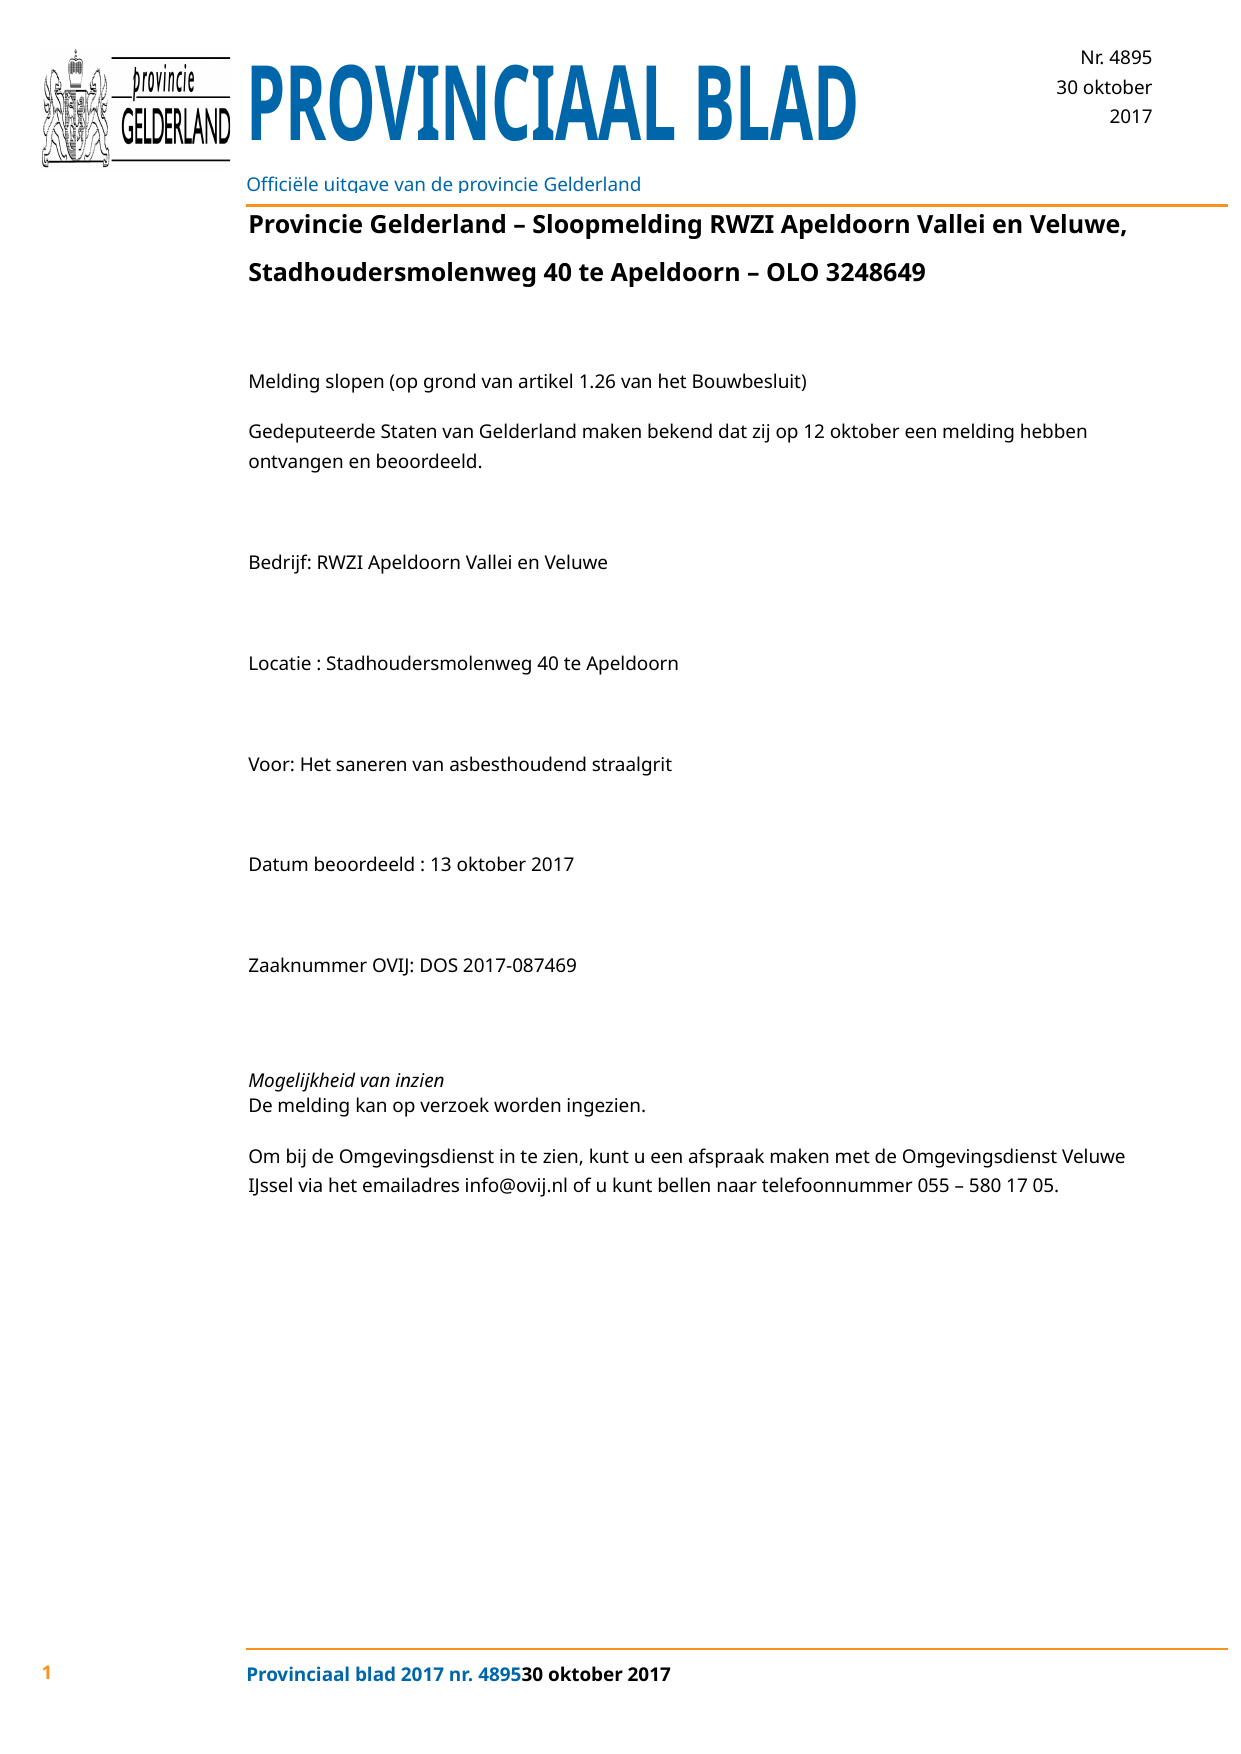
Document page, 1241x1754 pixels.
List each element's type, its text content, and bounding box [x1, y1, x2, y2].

text Melding slopen (op grond van artikel 1.26 van het Bouwbesluit) [248, 368, 1152, 394]
text Voor: Het saneren van asbesthoudend straalgrit [248, 751, 1152, 777]
text De melding kan op verzoek worden ingezien. [248, 1093, 1152, 1118]
text Datum beoordeeld : 13 oktober 2017 [248, 852, 1152, 877]
text Locatie : Stadhoudersmolenweg 40 te Apeldoorn [248, 650, 1152, 676]
text Provincie Gelderland – Sloopmelding RWZI Apeldoorn Vallei en Veluwe, Stadhoudersmolenweg 40 te Apeldoorn – OLO 3248649 [248, 207, 1152, 288]
text Bedrijf: RWZI Apeldoorn Vallei en Veluwe [248, 549, 1152, 575]
text Gedeputeerde Staten van Gelderland maken bekend dat zij op 12 oktober een melding hebben ontvangen en beoordeeld. [248, 419, 1152, 474]
text Mogelijkheid van inzien [248, 1067, 1152, 1093]
text Zaaknummer OVIJ: DOS 2017-087469 [248, 952, 1152, 978]
text Om bij de Omgevingsdienst in te zien, kunt u een afspraak maken met de Omgevingsdienst Veluwe IJssel via het emailadres info@ovij.nl of u kunt bellen naar telefoonnummer 055 – 580 17 05. [248, 1143, 1152, 1198]
picture [41, 47, 231, 172]
